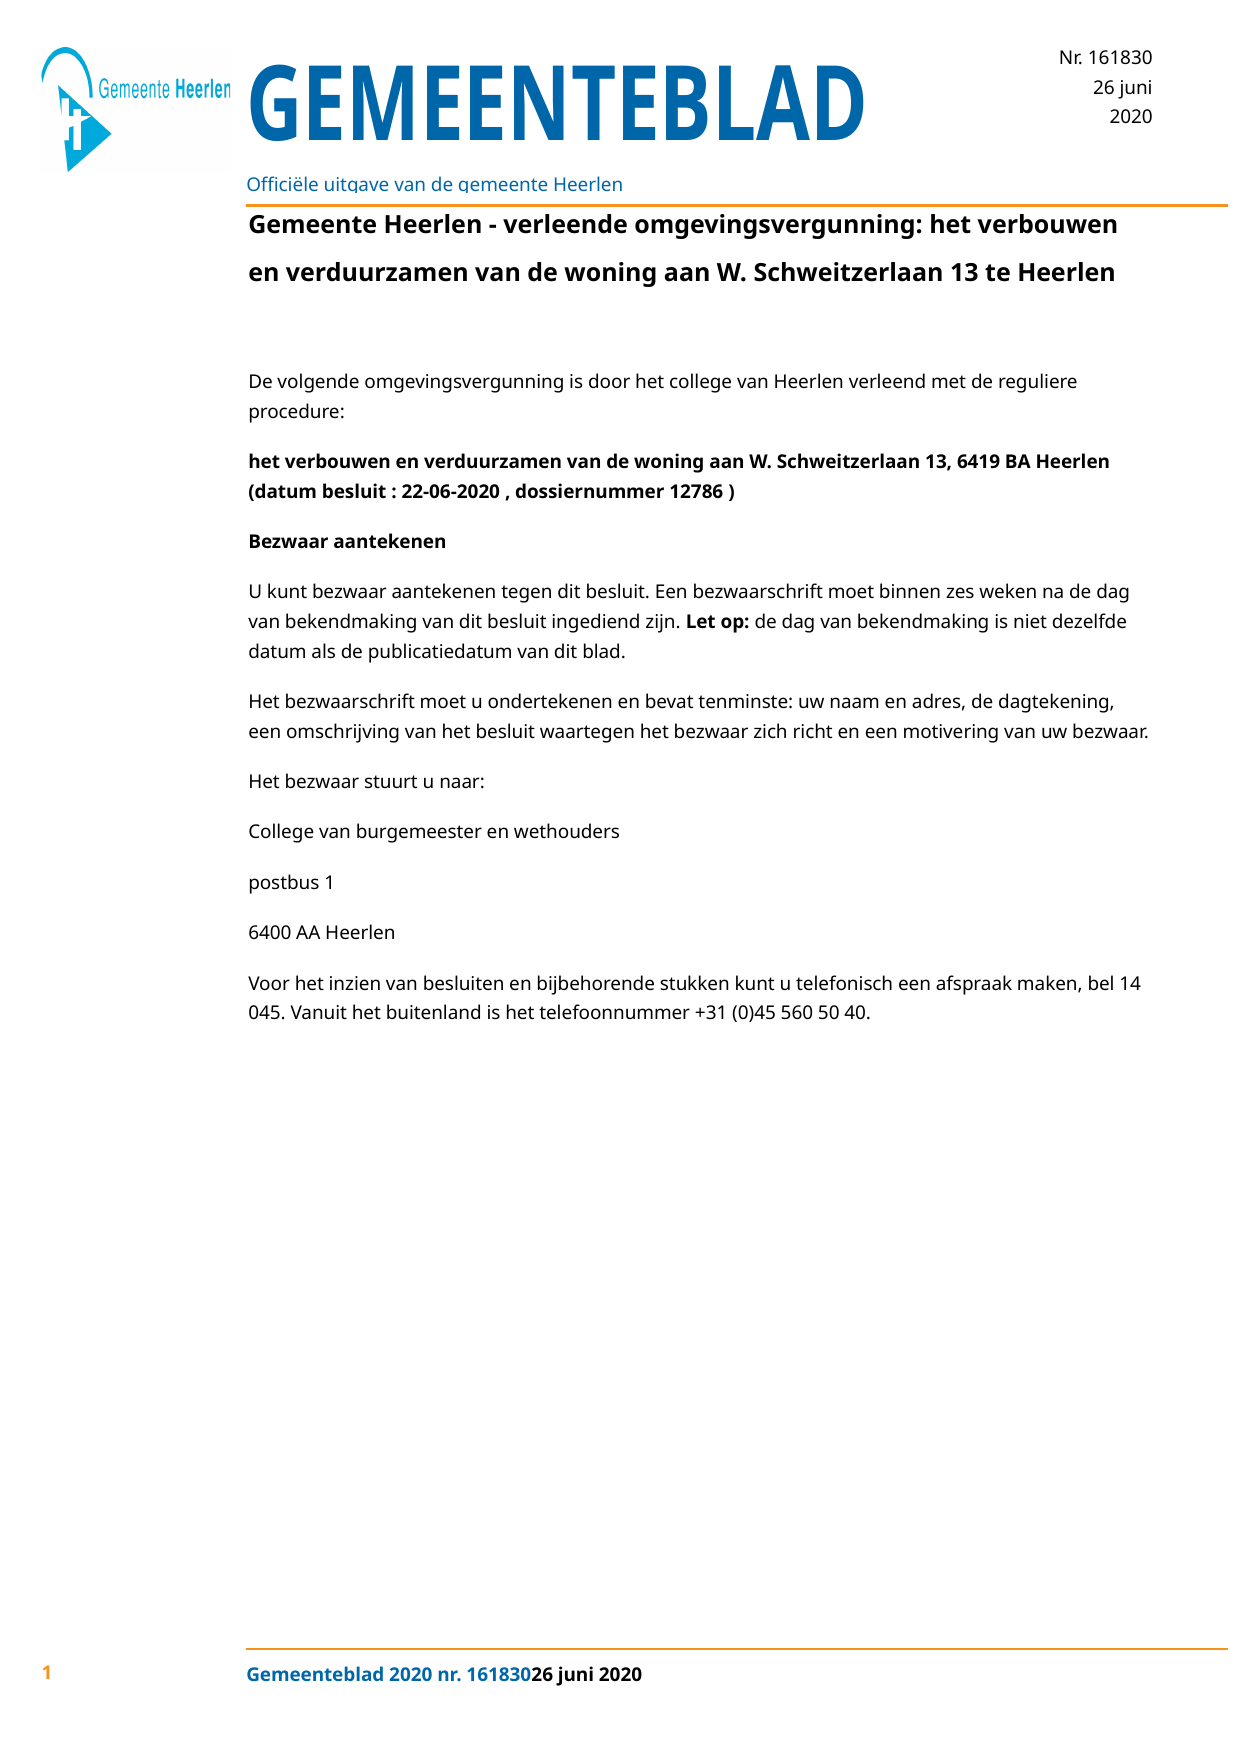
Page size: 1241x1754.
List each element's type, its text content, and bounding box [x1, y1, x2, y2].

text U kunt bezwaar aantekenen tegen dit besluit. Een bezwaarschrift moet binnen zes weken na de dag van bekendmaking van dit besluit ingediend zijn. Let op: de dag van bekendmaking is niet dezelfde datum als de publicatiedatum van dit blad. [248, 579, 1152, 664]
text Het bezwaar stuurt u naar: [248, 768, 1152, 794]
text 6400 AA Heerlen [248, 919, 1152, 945]
text Het bezwaarschrift moet u ondertekenen en bevat tenminste: uw naam en adres, de dagtekening, een omschrijving van het besluit waartegen het bezwaar zich richt en een motivering van uw bezwaar. [248, 688, 1152, 744]
text het verbouwen en verduurzamen van de woning aan W. Schweitzerlaan 13, 6419 BA Heerlen (datum besluit : 22-06-2020 , dossiernummer 12786 ) [248, 448, 1152, 504]
text Gemeente Heerlen - verleende omgevingsvergunning: het verbouwen en verduurzamen van de woning aan W. Schweitzerlaan 13 te Heerlen [248, 207, 1152, 288]
text Voor het inzien van besluiten en bijbehorende stukken kunt u telefonisch een afspraak maken, bel 14 045. Vanuit het buitenland is het telefoonnummer +31 (0)45 560 50 40. [248, 970, 1152, 1025]
text postbus 1 [248, 869, 1152, 895]
text Bezwaar aantekenen [248, 528, 1152, 554]
picture [41, 47, 59, 70]
picture [41, 47, 231, 172]
text College van burgemeester en wethouders [248, 819, 1152, 844]
text De volgende omgevingsvergunning is door het college van Heerlen verleend met de reguliere procedure: [248, 368, 1152, 424]
